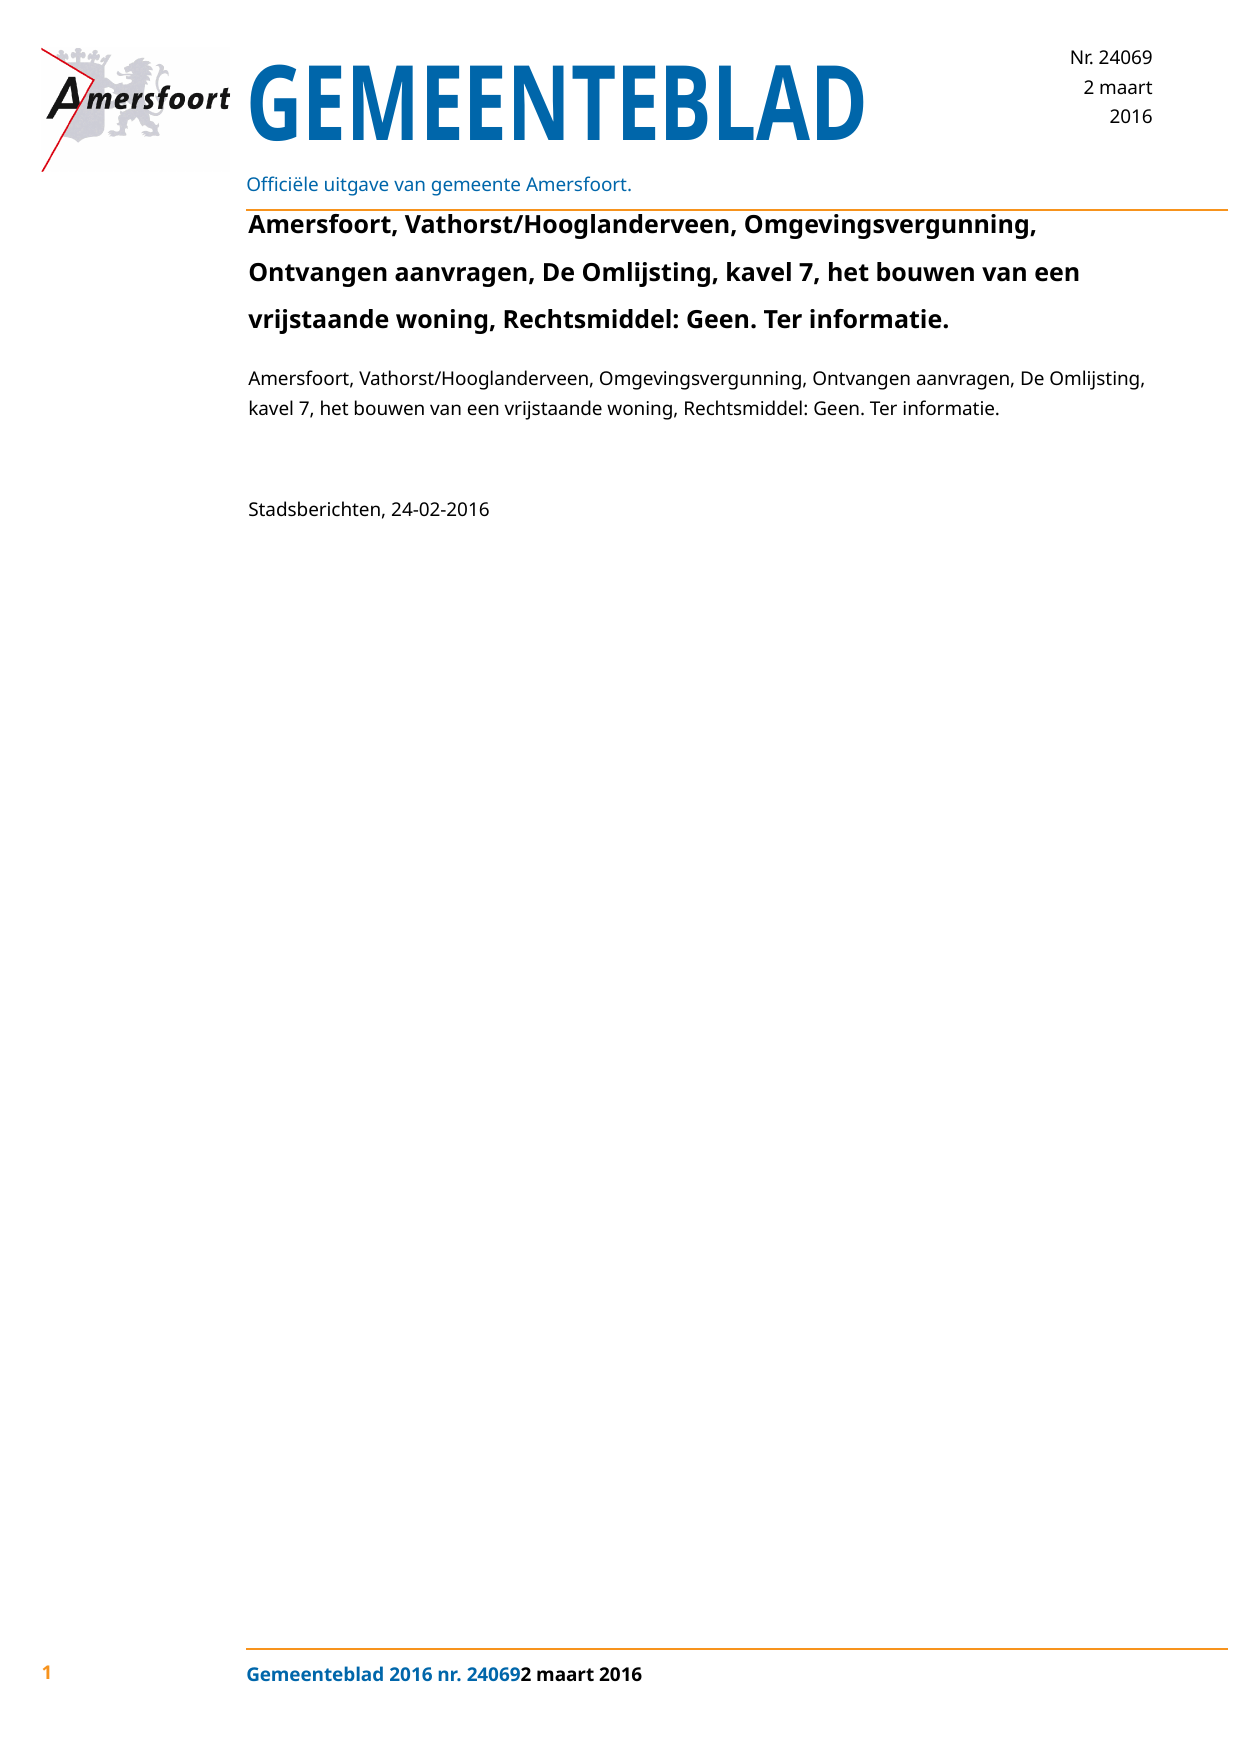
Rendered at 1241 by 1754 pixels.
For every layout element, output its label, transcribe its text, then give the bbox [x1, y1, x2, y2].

text Amersfoort, Vathorst/Hooglanderveen, Omgevingsvergunning, Ontvangen aanvragen, De Omlijsting, kavel 7, het bouwen van een vrijstaande woning, Rechtsmiddel: Geen. Ter informatie. [248, 211, 1152, 336]
text Stadsberichten, 24-02-2016 [248, 496, 1152, 522]
picture [41, 47, 231, 172]
text Amersfoort, Vathorst/Hooglanderveen, Omgevingsvergunning, Ontvangen aanvragen, De Omlijsting, kavel 7, het bouwen van een vrijstaande woning, Rechtsmiddel: Geen. Ter informatie. [248, 366, 1152, 421]
